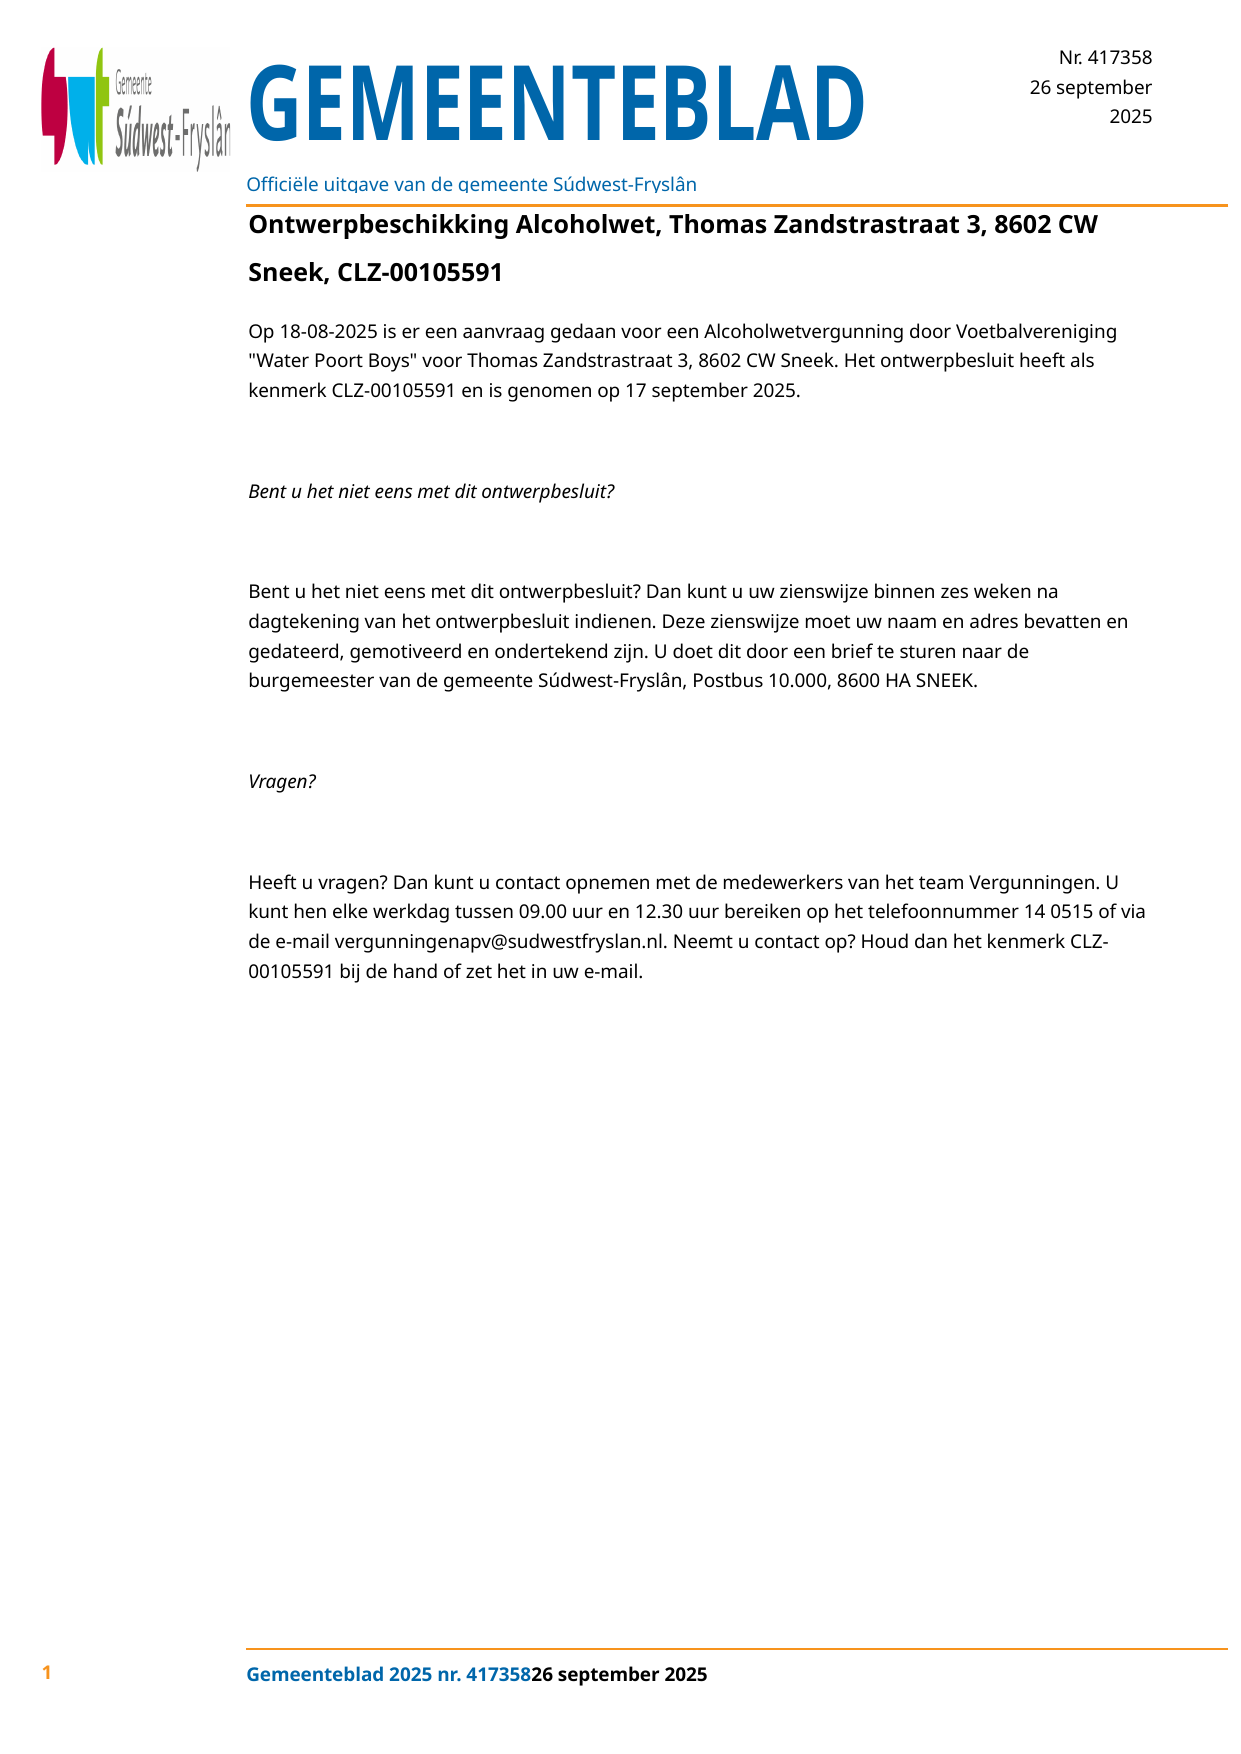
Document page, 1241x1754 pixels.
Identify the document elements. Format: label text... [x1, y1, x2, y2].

text Heeft u vragen? Dan kunt u contact opnemen met de medewerkers van het team Vergunningen. U kunt hen elke werkdag tussen 09.00 uur en 12.30 uur bereiken op het telefoonnummer 14 0515 of via de e-mail vergunningenapv@sudwestfryslan.nl. Neemt u contact op? Houd dan het kenmerk CLZ-00105591 bij de hand of zet het in uw e-mail. [248, 869, 1152, 984]
text Vragen? [248, 768, 1152, 794]
text Bent u het niet eens met dit ontwerpbesluit? Dan kunt u uw zienswijze binnen zes weken na dagtekening van het ontwerpbesluit indienen. Deze zienswijze moet uw naam en adres bevatten en gedateerd, gemotiveerd en ondertekend zijn. U doet dit door een brief te sturen naar de burgemeester van de gemeente Súdwest-Fryslân, Postbus 10.000, 8600 HA SNEEK. [248, 579, 1152, 693]
text Bent u het niet eens met dit ontwerpbesluit? [248, 478, 1152, 504]
picture [41, 47, 231, 172]
text Op 18-08-2025 is er een aanvraag gedaan voor een Alcoholwetvergunning door Voetbalvereniging "Water Poort Boys" voor Thomas Zandstrastraat 3, 8602 CW Sneek. Het ontwerpbesluit heeft als kenmerk CLZ-00105591 en is genomen op 17 september 2025. [248, 318, 1152, 403]
text Ontwerpbeschikking Alcoholwet, Thomas Zandstrastraat 3, 8602 CW Sneek, CLZ-00105591 [248, 207, 1152, 288]
